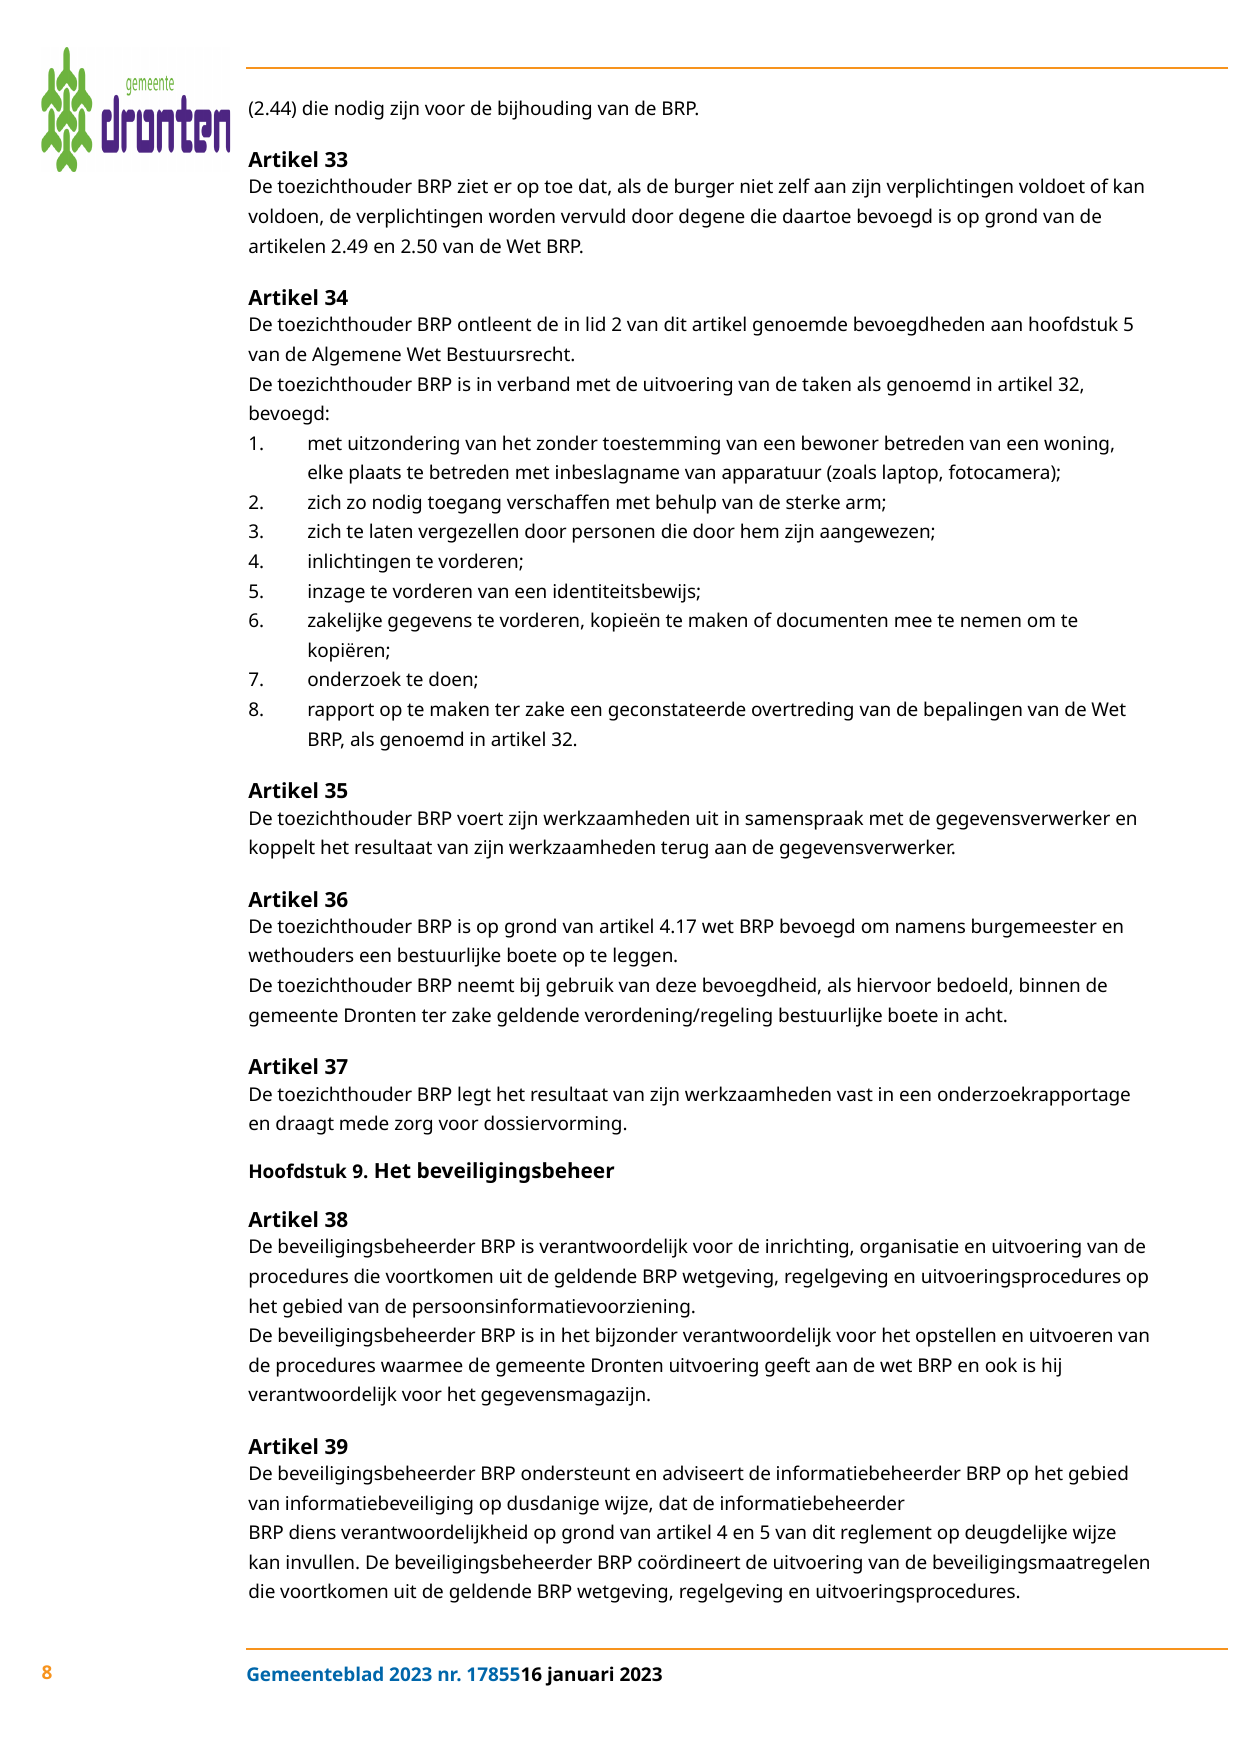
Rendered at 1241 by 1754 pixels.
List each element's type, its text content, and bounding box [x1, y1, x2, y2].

text Artikel 35 [248, 776, 1152, 805]
list inzage te vorderen van een identiteitsbewijs; [248, 578, 1152, 604]
text De toezichthouder BRP ziet er op toe dat, als de burger niet zelf aan zijn verplichtingen voldoet of kan voldoen, de verplichtingen worden vervuld door degene die daartoe bevoegd is op grond van de artikelen 2.49 en 2.50 van de Wet BRP. [248, 174, 1152, 258]
text Artikel 34 [248, 283, 1152, 312]
text De beveiligingsbeheerder BRP is in het bijzonder verantwoordelijk voor het opstellen en uitvoeren van de procedures waarmee de gemeente Dronten uitvoering geeft aan de wet BRP en ook is hij verantwoordelijk voor het gegevensmagazijn. [248, 1322, 1152, 1407]
text Artikel 39 [248, 1432, 1152, 1460]
text Hoofdstuk 9. Het beveiligingsbeheer [248, 1156, 1152, 1184]
text Artikel 33 [248, 145, 1152, 174]
text De beveiligingsbeheerder BRP ondersteunt en adviseert de informatiebeheerder BRP op het gebied van informatiebeveiliging op dusdanige wijze, dat de informatiebeheerder [248, 1460, 1152, 1516]
text (2.44) die nodig zijn voor de bijhouding van de BRP. [248, 95, 1152, 121]
text BRP diens verantwoordelijkheid op grond van artikel 4 en 5 van dit reglement op deugdelijke wijze kan invullen. De beveiligingsbeheerder BRP coördineert de uitvoering van de beveiligingsmaatregelen die voortkomen uit de geldende BRP wetgeving, regelgeving en uitvoeringsprocedures. [248, 1519, 1152, 1604]
list zich zo nodig toegang verschaffen met behulp van de sterke arm; [248, 489, 1152, 515]
list met uitzondering van het zonder toestemming van een bewoner betreden van een woning, elke plaats te betreden met inbeslagname van apparatuur (zoals laptop, fotocamera); [248, 430, 1152, 485]
text De toezichthouder BRP ontleent de in lid 2 van dit artikel genoemde bevoegdheden aan hoofdstuk 5 van de Algemene Wet Bestuursrecht. [248, 312, 1152, 367]
text De toezichthouder BRP neemt bij gebruik van deze bevoegdheid, als hiervoor bedoeld, binnen de gemeente Dronten ter zake geldende verordening/regeling bestuurlijke boete in acht. [248, 972, 1152, 1028]
text De toezichthouder BRP is in verband met de uitvoering van de taken als genoemd in artikel 32, bevoegd: [248, 371, 1152, 426]
list rapport op te maken ter zake een geconstateerde overtreding van de bepalingen van de Wet BRP, als genoemd in artikel 32. [248, 696, 1152, 752]
list zakelijke gegevens te vorderen, kopieën te maken of documenten mee te nemen om te kopiëren; [248, 607, 1152, 663]
text Artikel 38 [248, 1205, 1152, 1234]
text Artikel 37 [248, 1052, 1152, 1081]
list inlichtingen te vorderen; [248, 548, 1152, 574]
text De toezichthouder BRP voert zijn werkzaamheden uit in samenspraak met de gegevensverwerker en koppelt het resultaat van zijn werkzaamheden terug aan de gegevensverwerker. [248, 805, 1152, 860]
text De beveiligingsbeheerder BRP is verantwoordelijk voor de inrichting, organisatie en uitvoering van de procedures die voortkomen uit de geldende BRP wetgeving, regelgeving en uitvoeringsprocedures op het gebied van de persoonsinformatievoorziening. [248, 1234, 1152, 1318]
list zich te laten vergezellen door personen die door hem zijn aangewezen; [248, 519, 1152, 544]
picture [41, 47, 231, 172]
text De toezichthouder BRP legt het resultaat van zijn werkzaamheden vast in een onderzoekrapportage en draagt mede zorg voor dossiervorming. [248, 1081, 1152, 1136]
list onderzoek te doen; [248, 667, 1152, 692]
text De toezichthouder BRP is op grond van artikel 4.17 wet BRP bevoegd om namens burgemeester en wethouders een bestuurlijke boete op te leggen. [248, 913, 1152, 968]
text Artikel 36 [248, 885, 1152, 913]
